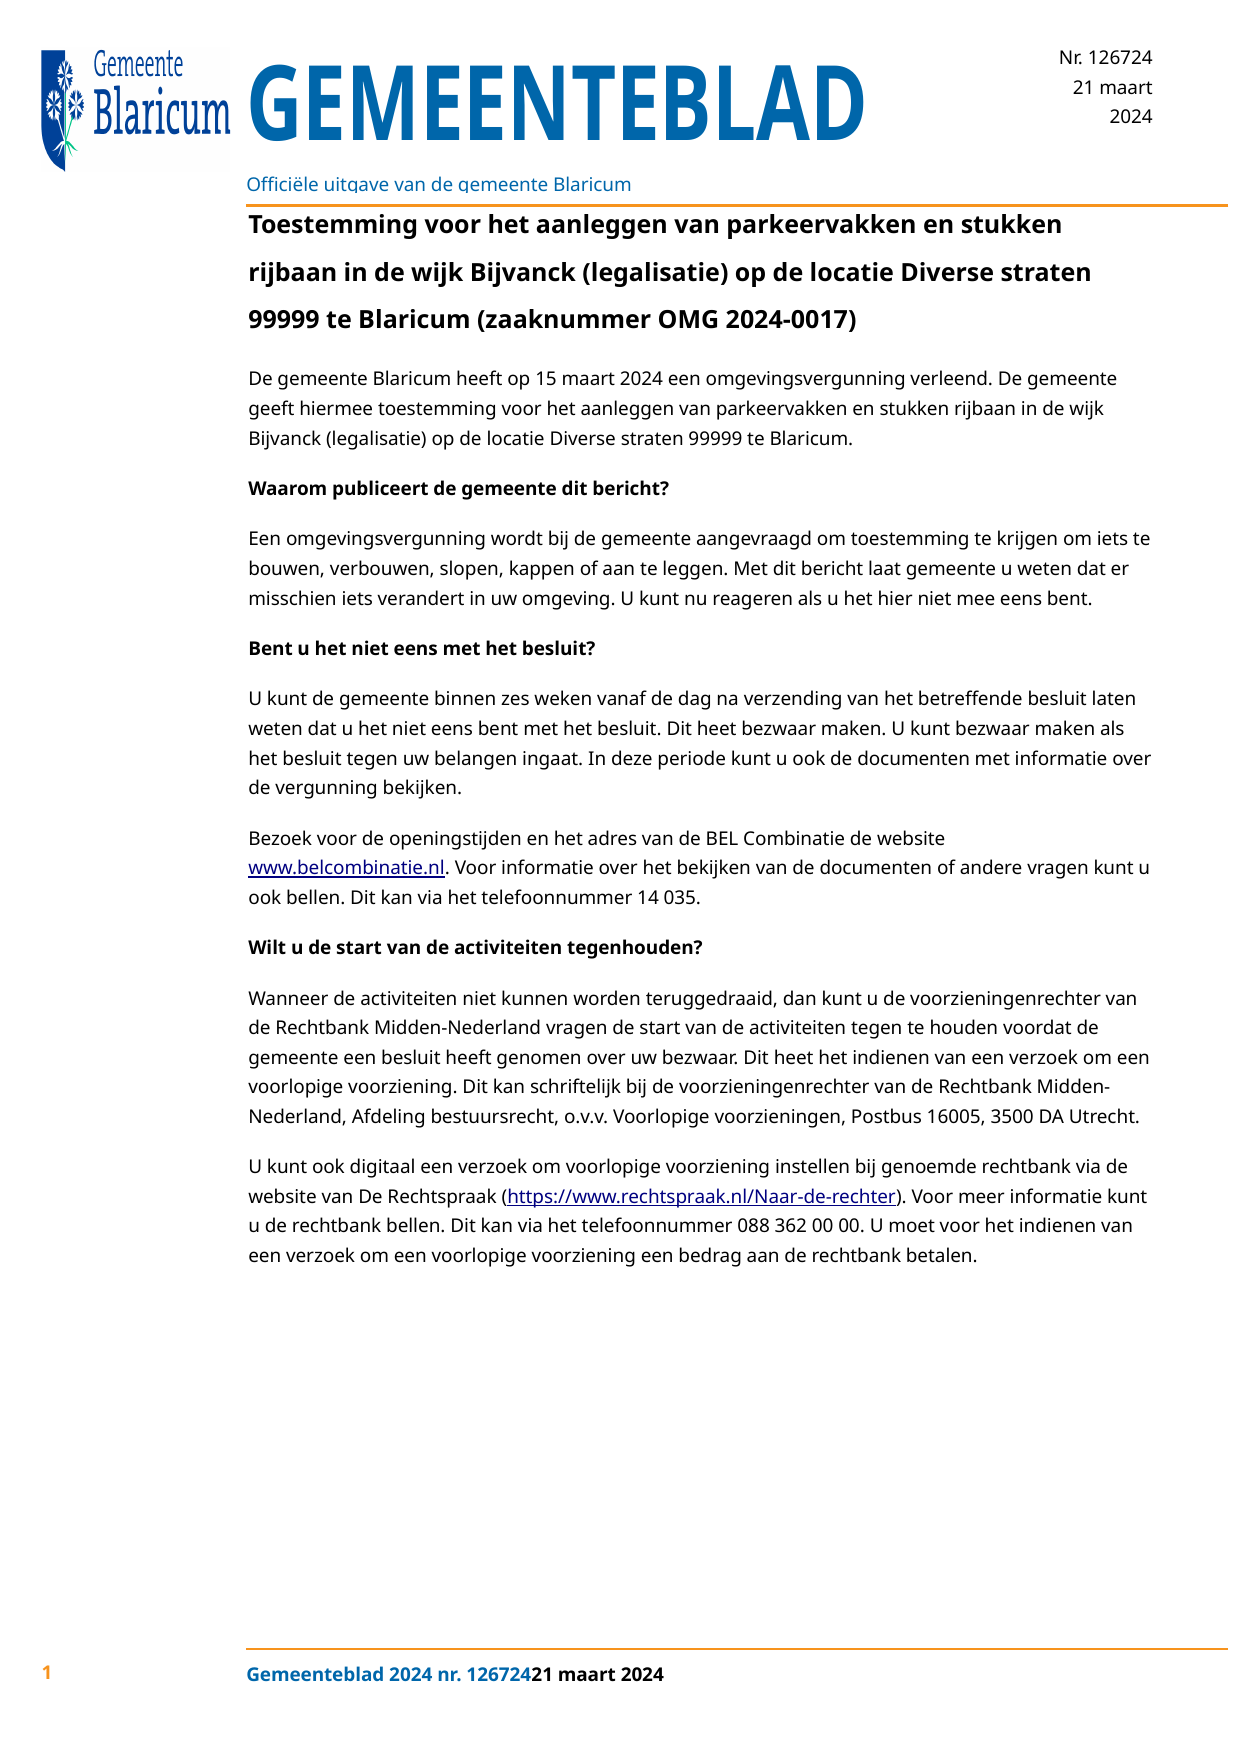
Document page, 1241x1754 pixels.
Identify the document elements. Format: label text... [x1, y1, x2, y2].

text Toestemming voor het aanleggen van parkeervakken en stukken rijbaan in de wijk Bijvanck (legalisatie) op de locatie Diverse straten 99999 te Blaricum (zaaknummer OMG 2024-0017) [248, 207, 1152, 336]
text U kunt ook digitaal een verzoek om voorlopige voorziening instellen bij genoemde rechtbank via de website van De Rechtspraak (https://www.rechtspraak.nl/Naar-de-rechter). Voor meer informatie kunt u de rechtbank bellen. Dit kan via het telefoonnummer 088 362 00 00. U moet voor het indienen van een verzoek om een voorlopige voorziening een bedrag aan de rechtbank betalen. [248, 1153, 1152, 1268]
text Waarom publiceert de gemeente dit bericht? [248, 475, 1152, 501]
text Wanneer de activiteiten niet kunnen worden teruggedraaid, dan kunt u de voorzieningenrechter van de Rechtbank Midden-Nederland vragen de start van de activiteiten tegen te houden voordat de gemeente een besluit heeft genomen over uw bezwaar. Dit heet het indienen van een verzoek om een voorlopige voorziening. Dit kan schriftelijk bij de voorzieningenrechter van de Rechtbank Midden-Nederland, Afdeling bestuursrecht, o.v.v. Voorlopige voorzieningen, Postbus 16005, 3500 DA Utrecht. [248, 985, 1152, 1129]
text U kunt de gemeente binnen zes weken vanaf de dag na verzending van het betreffende besluit laten weten dat u het niet eens bent met het besluit. Dit heet bezwaar maken. U kunt bezwaar maken als het besluit tegen uw belangen ingaat. In deze periode kunt u ook de documenten met informatie over de vergunning bekijken. [248, 686, 1152, 800]
text Wilt u de start van de activiteiten tegenhouden? [248, 934, 1152, 960]
text De gemeente Blaricum heeft op 15 maart 2024 een omgevingsvergunning verleend. De gemeente geeft hiermee toestemming voor het aanleggen van parkeervakken en stukken rijbaan in de wijk Bijvanck (legalisatie) op de locatie Diverse straten 99999 te Blaricum. [248, 366, 1152, 450]
text Bezoek voor de openingstijden en het adres van de BEL Combinatie de website www.belcombinatie.nl. Voor informatie over het bekijken van de documenten of andere vragen kunt u ook bellen. Dit kan via het telefoonnummer 14 035. [248, 825, 1152, 909]
text Bent u het niet eens met het besluit? [248, 635, 1152, 661]
text Een omgevingsvergunning wordt bij de gemeente aangevraagd om toestemming te krijgen om iets te bouwen, verbouwen, slopen, kappen of aan te leggen. Met dit bericht laat gemeente u weten dat er misschien iets verandert in uw omgeving. U kunt nu reageren als u het hier niet mee eens bent. [248, 526, 1152, 610]
picture [41, 47, 231, 172]
